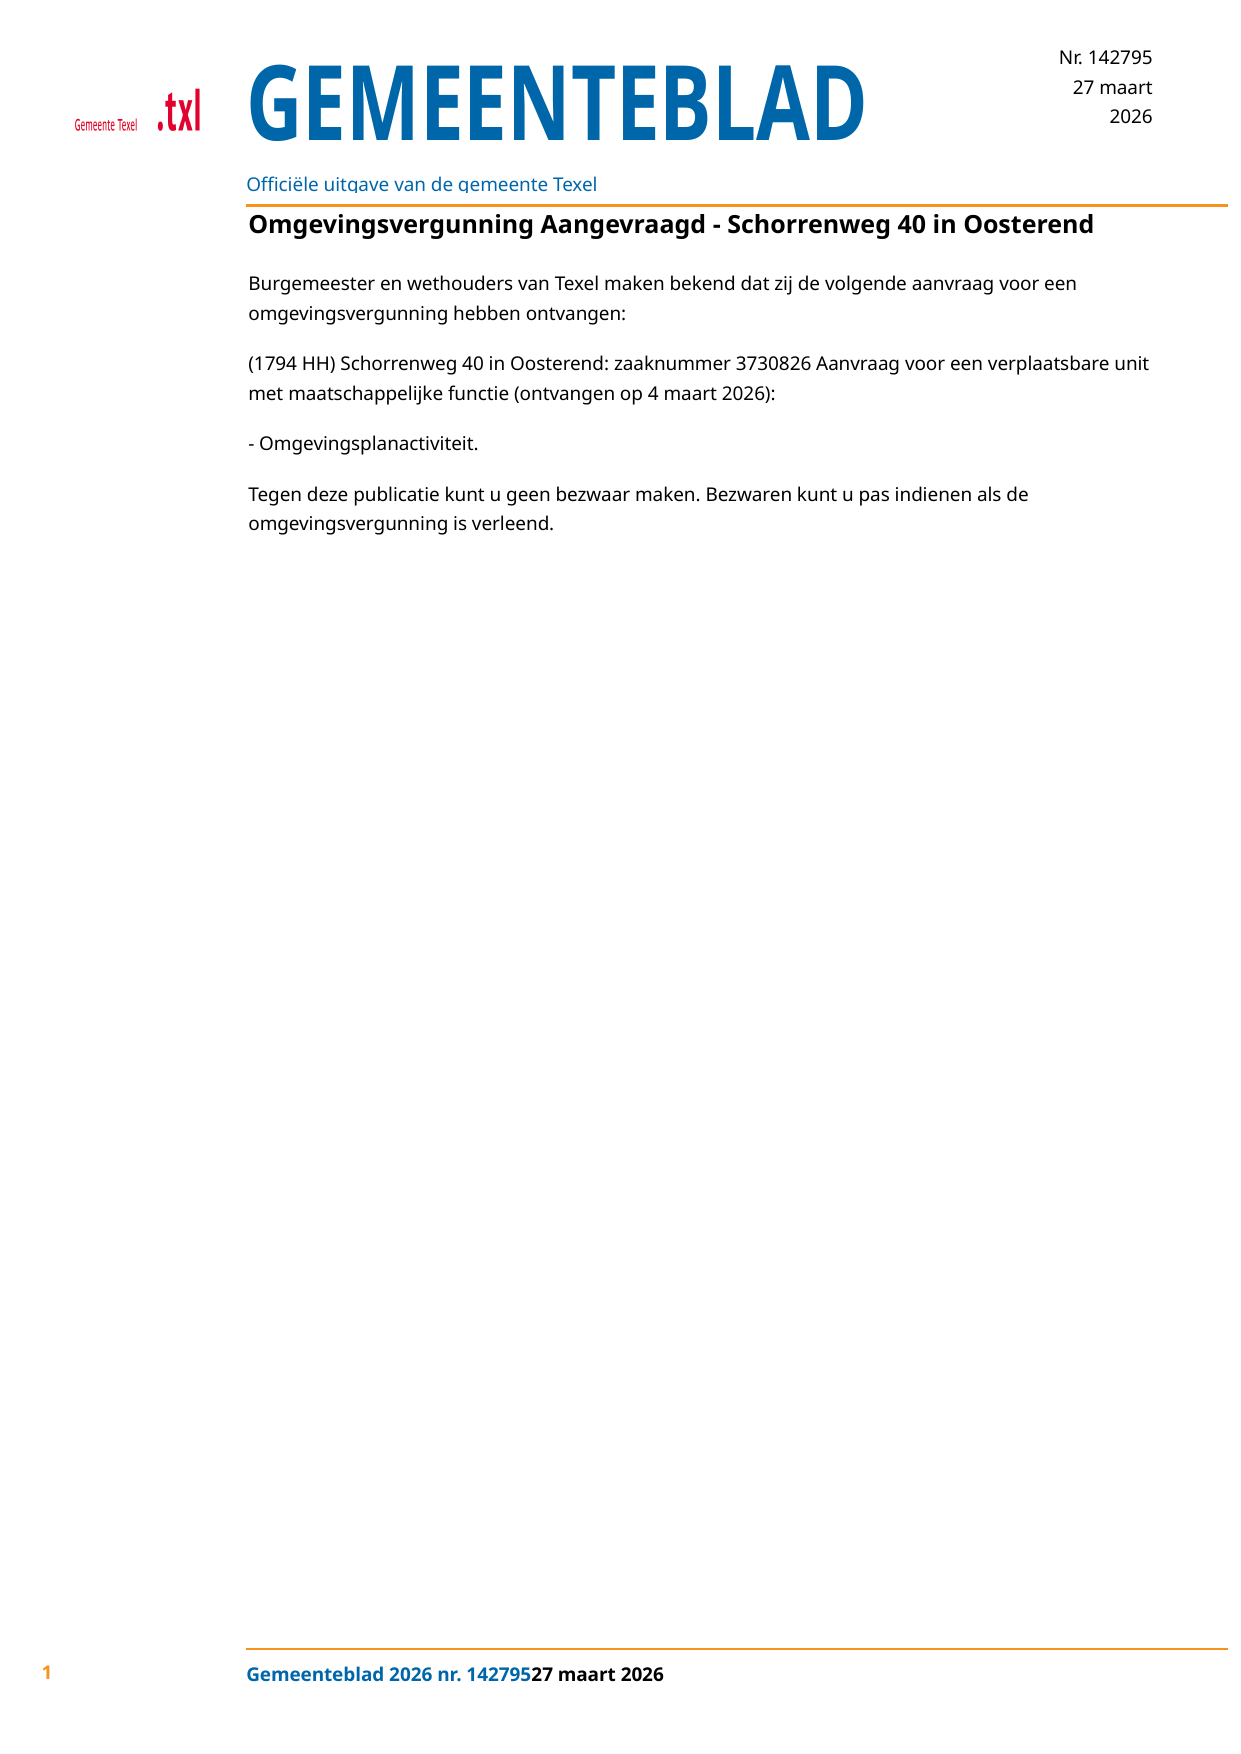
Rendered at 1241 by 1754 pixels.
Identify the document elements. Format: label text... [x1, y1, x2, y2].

text Omgevingsvergunning Aangevraagd - Schorrenweg 40 in Oosterend [248, 207, 1152, 241]
picture [41, 47, 231, 172]
text (1794 HH) Schorrenweg 40 in Oosterend: zaaknummer 3730826 Aanvraag voor een verplaatsbare unit met maatschappelijke functie (ontvangen op 4 maart 2026): [248, 350, 1152, 406]
text Burgemeester en wethouders van Texel maken bekend dat zij de volgende aanvraag voor een omgevingsvergunning hebben ontvangen: [248, 270, 1152, 326]
text Tegen deze publicatie kunt u geen bezwaar maken. Bezwaren kunt u pas indienen als de omgevingsvergunning is verleend. [248, 481, 1152, 536]
text - Omgevingsplanactiviteit. [248, 430, 1152, 456]
